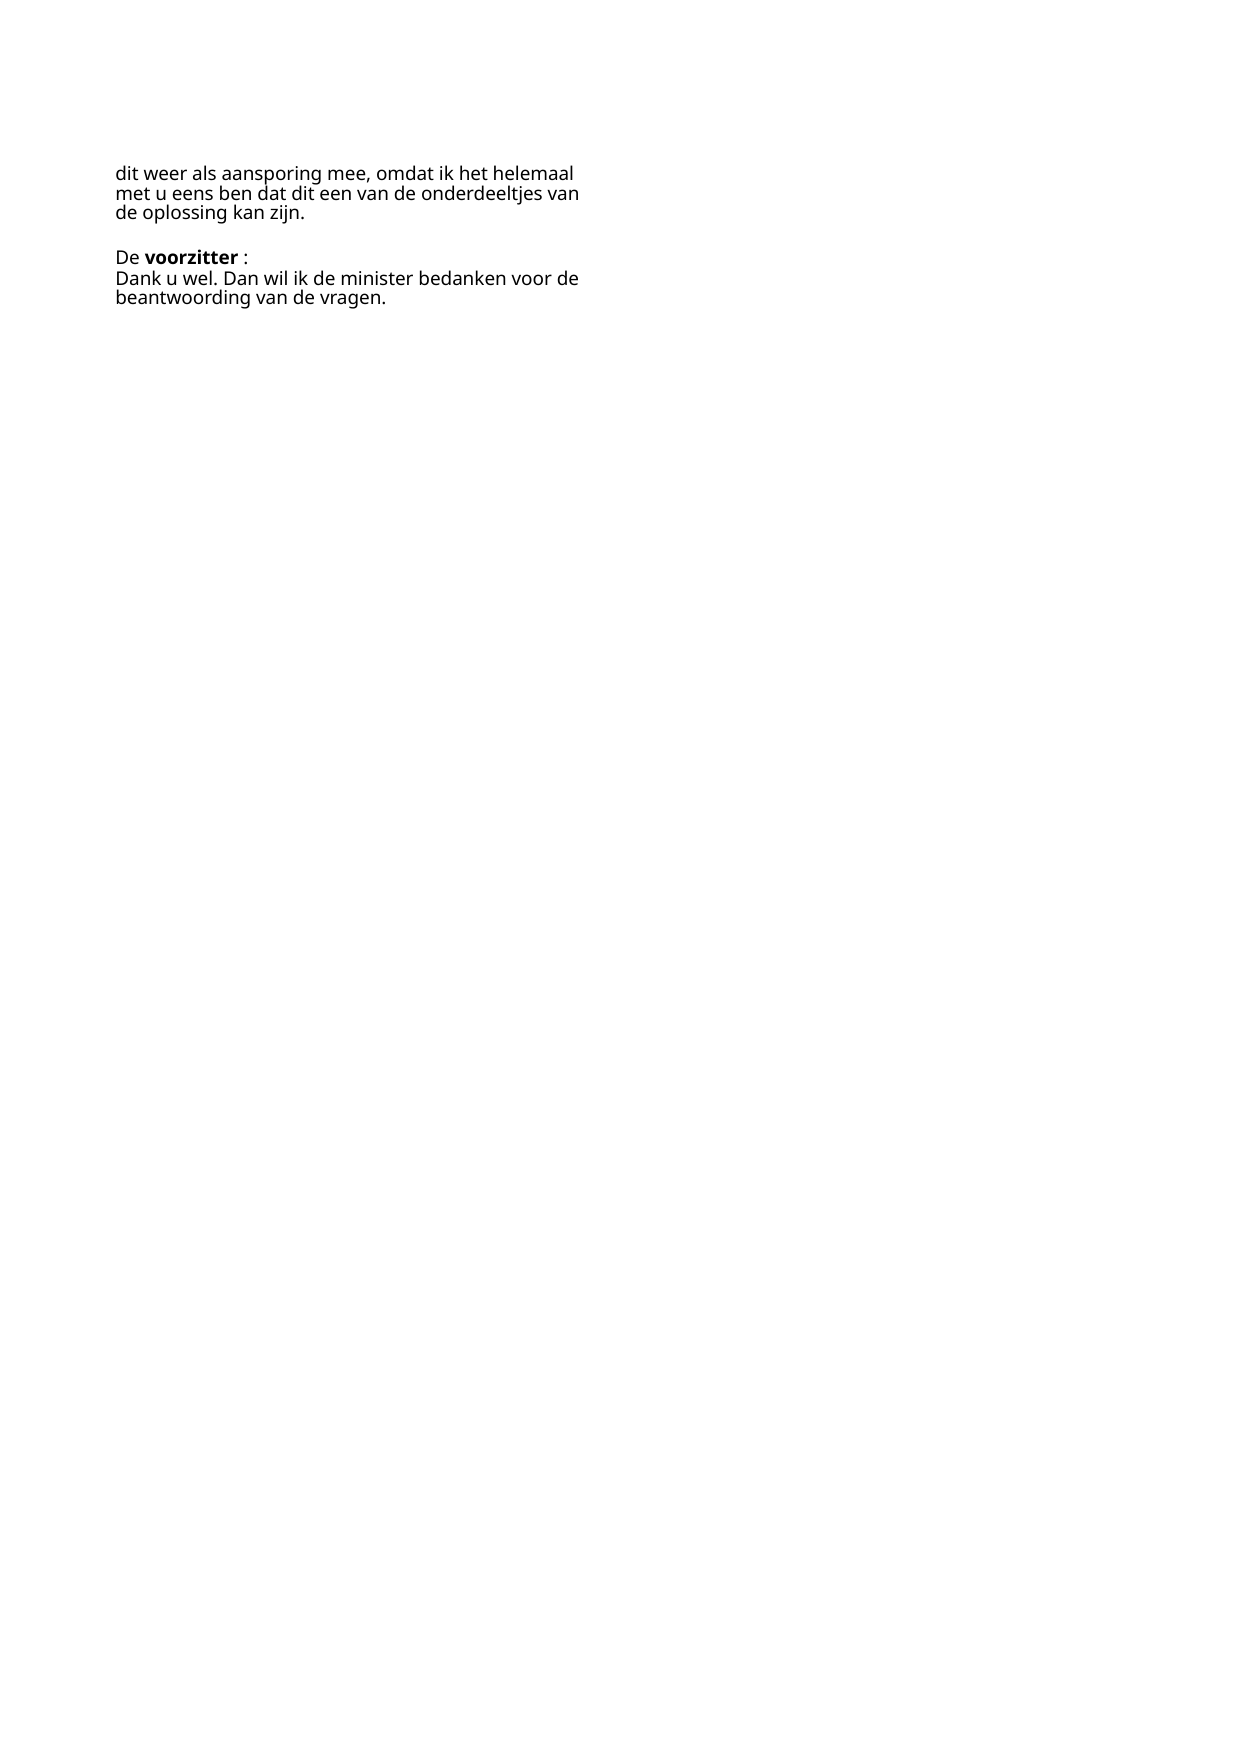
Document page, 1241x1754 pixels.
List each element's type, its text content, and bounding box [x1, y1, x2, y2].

text dit weer als aansporing mee, omdat ik het helemaal met u eens ben dat dit een van de onderdeeltjes van de oplossing kan zijn. [115, 165, 605, 223]
text De voorzitter : [115, 244, 605, 270]
text Dank u wel. Dan wil ik de minister bedanken voor de beantwoording van de vragen. [115, 270, 605, 308]
